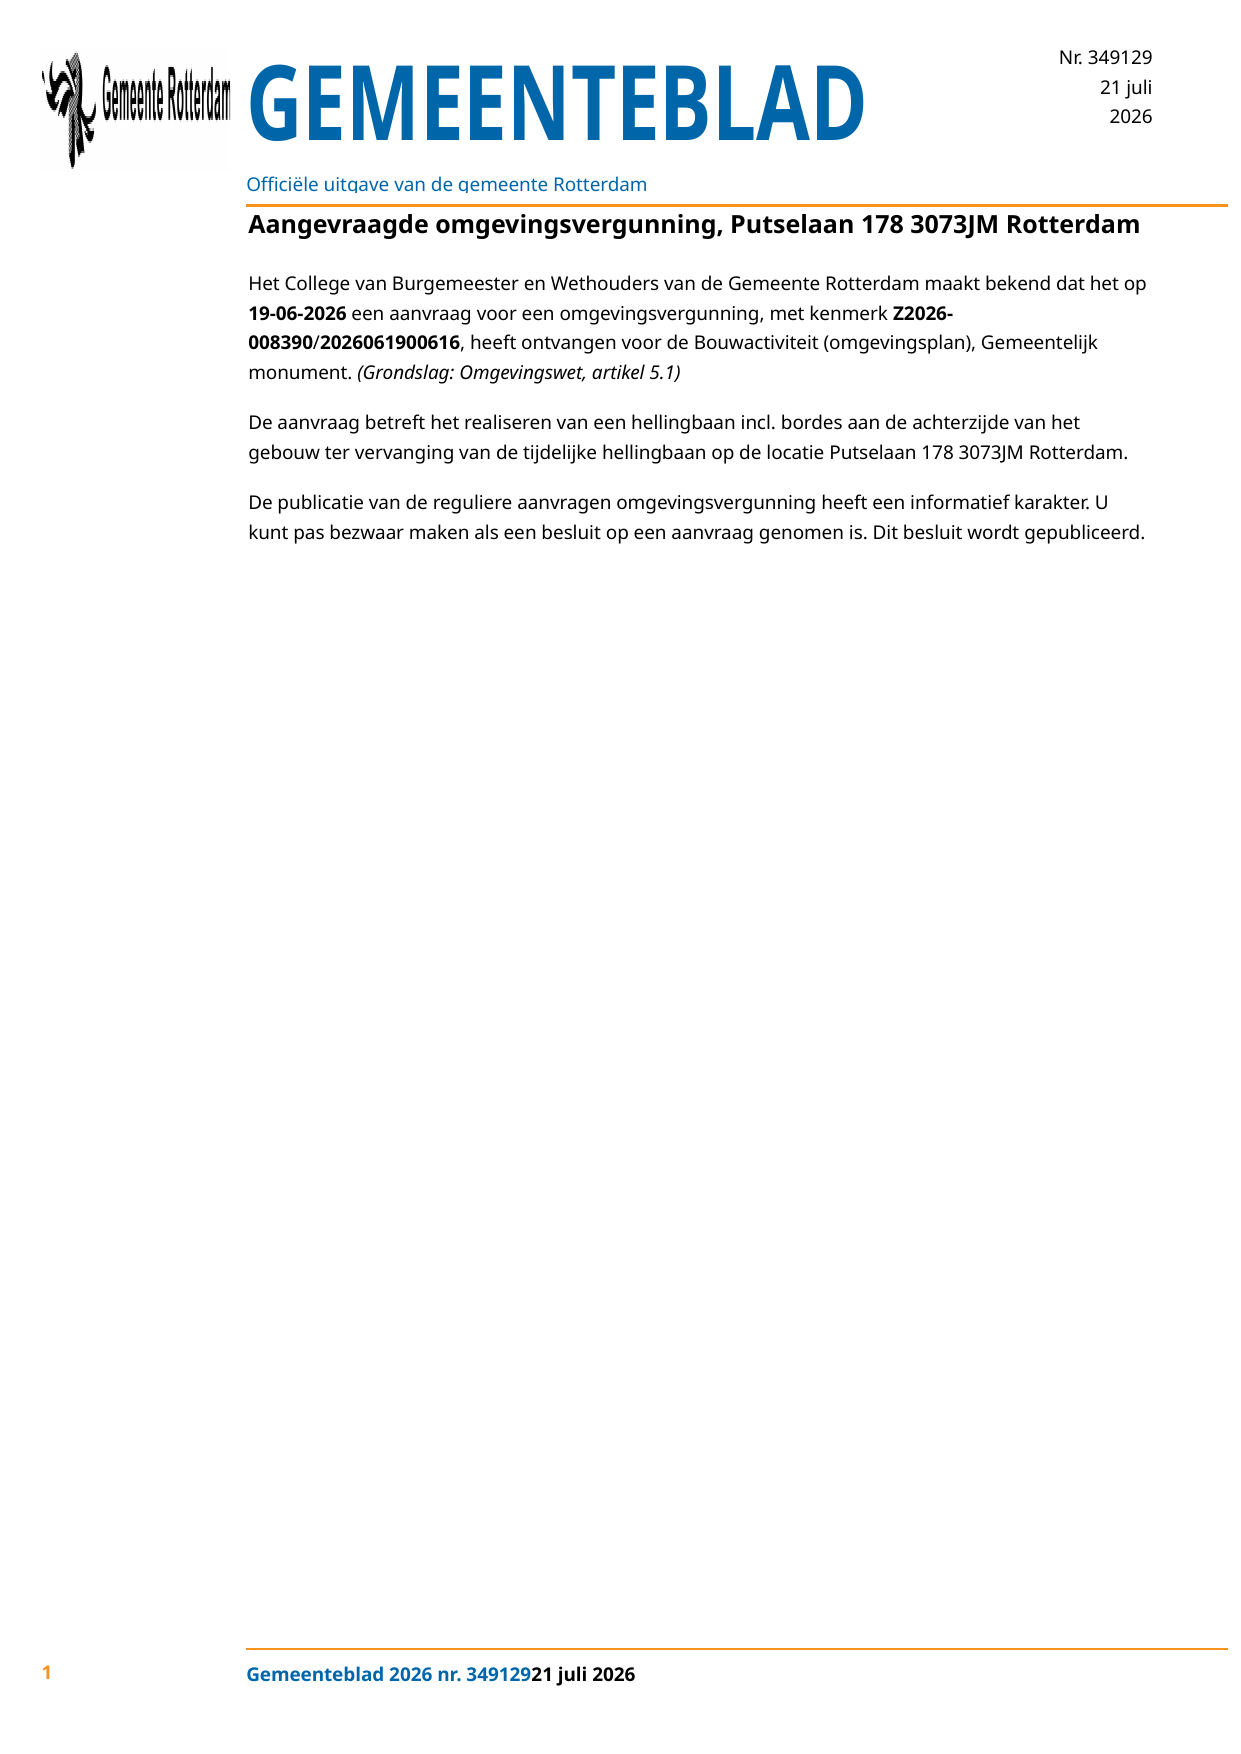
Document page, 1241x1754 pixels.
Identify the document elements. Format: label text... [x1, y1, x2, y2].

picture [41, 47, 231, 172]
text De aanvraag betreft het realiseren van een hellingbaan incl. bordes aan de achterzijde van het gebouw ter vervanging van de tijdelijke hellingbaan op de locatie Putselaan 178 3073JM Rotterdam. [248, 409, 1152, 465]
text De publicatie van de reguliere aanvragen omgevingsvergunning heeft een informatief karakter. U kunt pas bezwaar maken als een besluit op een aanvraag genomen is. Dit besluit wordt gepubliceerd. [248, 489, 1152, 545]
text Aangevraagde omgevingsvergunning, Putselaan 178 3073JM Rotterdam [248, 207, 1152, 241]
text Het College van Burgemeester en Wethouders van de Gemeente Rotterdam maakt bekend dat het op 19-06-2026 een aanvraag voor een omgevingsvergunning, met kenmerk Z2026-008390/2026061900616, heeft ontvangen voor de Bouwactiviteit (omgevingsplan), Gemeentelijk monument. (Grondslag: Omgevingswet, artikel 5.1) [248, 270, 1152, 385]
